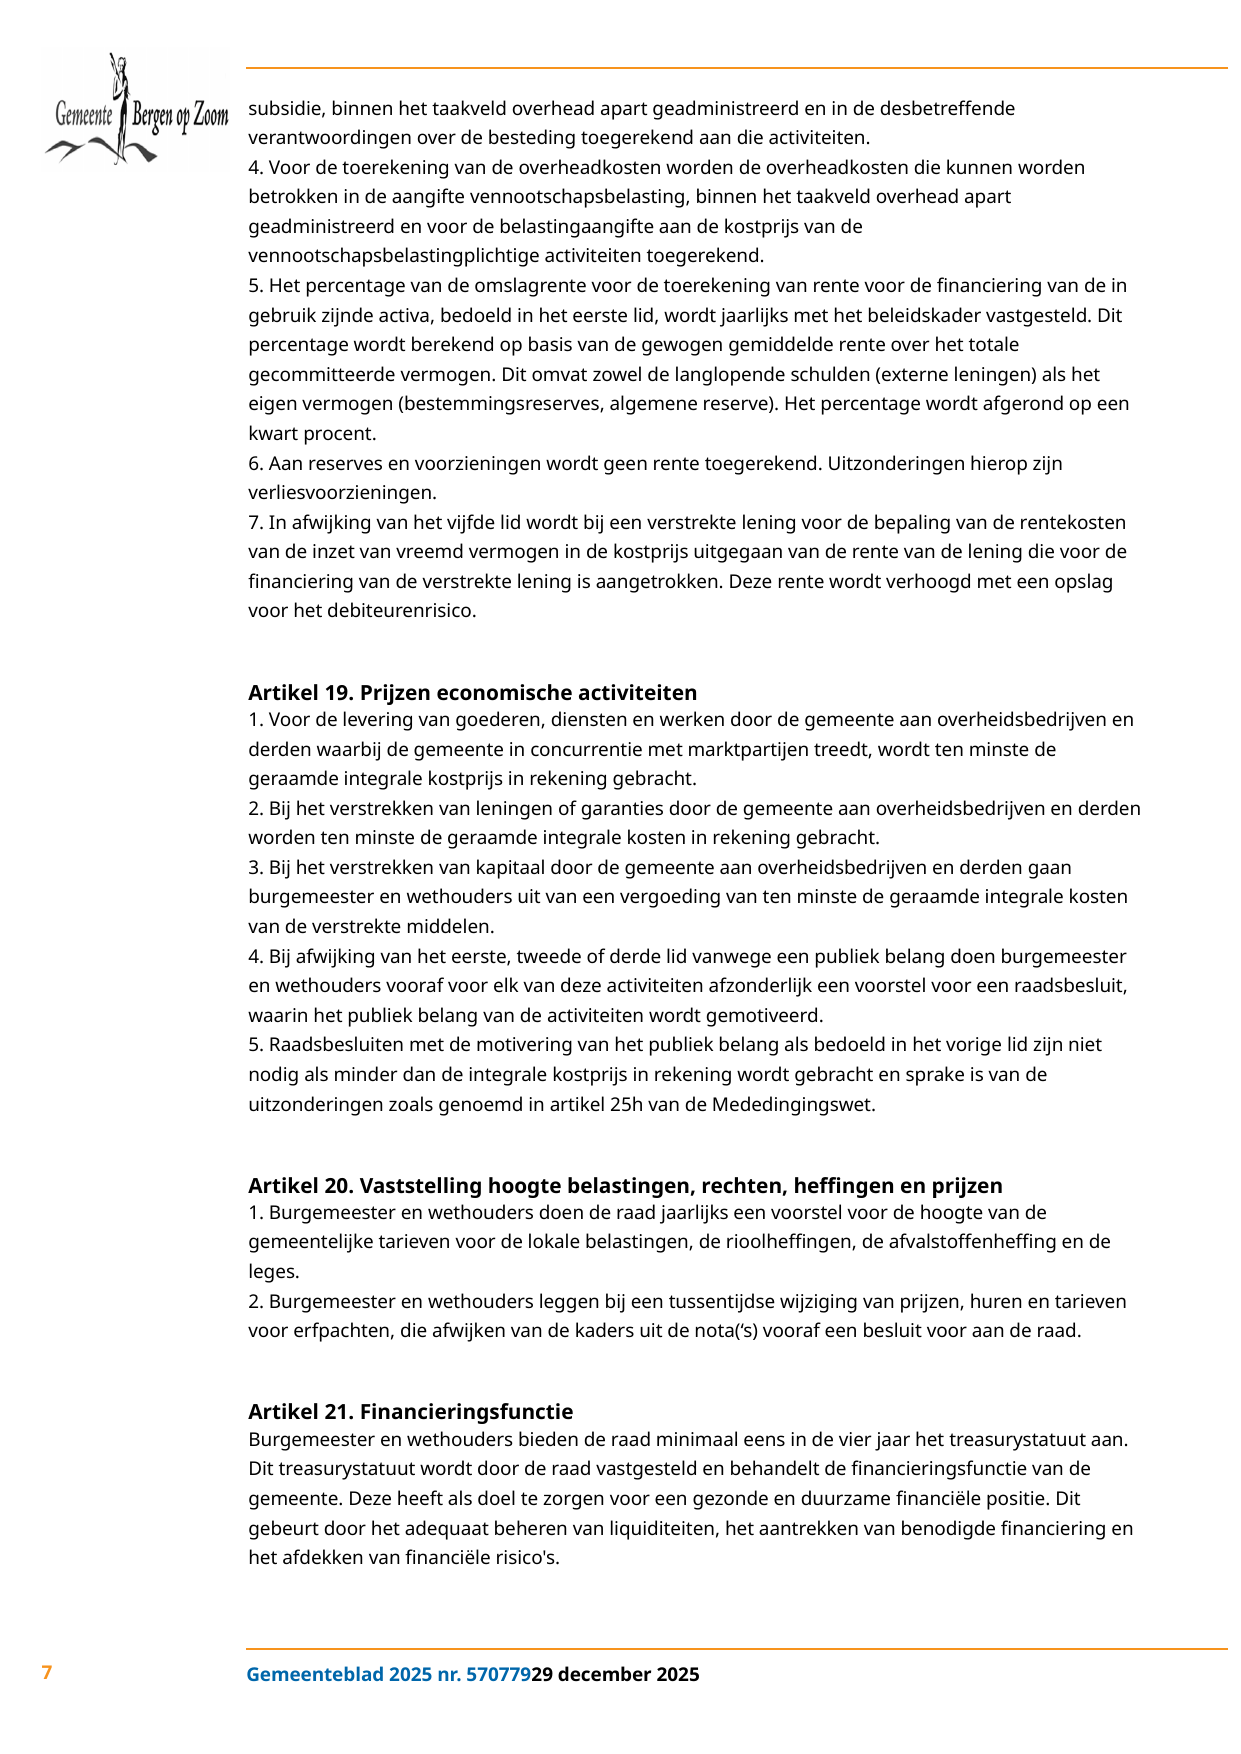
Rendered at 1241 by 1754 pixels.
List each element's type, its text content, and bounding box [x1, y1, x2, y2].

text 1. Voor de levering van goederen, diensten en werken door de gemeente aan overheidsbedrijven en derden waarbij de gemeente in concurrentie met marktpartijen treedt, wordt ten minste de geraamde integrale kostprijs in rekening gebracht. [248, 706, 1152, 791]
text Artikel 21. Financieringsfunctie [248, 1397, 1152, 1426]
text 4. Bij afwijking van het eerste, tweede of derde lid vanwege een publiek belang doen burgemeester en wethouders vooraf voor elk van deze activiteiten afzonderlijk een voorstel voor een raadsbesluit, waarin het publiek belang van de activiteiten wordt gemotiveerd. [248, 943, 1152, 1028]
text Artikel 20. Vaststelling hoogte belastingen, rechten, heffingen en prijzen [248, 1171, 1152, 1199]
text 5. Raadsbesluiten met de motivering van het publiek belang als bedoeld in het vorige lid zijn niet nodig als minder dan de integrale kostprijs in rekening wordt gebracht en sprake is van de uitzonderingen zoals genoemd in artikel 25h van de Mededingingswet. [248, 1032, 1152, 1116]
text 2. Burgemeester en wethouders leggen bij een tussentijdse wijziging van prijzen, huren en tarieven voor erfpachten, die afwijken van de kaders uit de nota(‘s) vooraf een besluit voor aan de raad. [248, 1288, 1152, 1343]
text 1. Burgemeester en wethouders doen de raad jaarlijks een voorstel voor de hoogte van de gemeentelijke tarieven voor de lokale belastingen, de rioolheffingen, de afvalstoffenheffing en de leges. [248, 1199, 1152, 1284]
text 2. Bij het verstrekken van leningen of garanties door de gemeente aan overheidsbedrijven en derden worden ten minste de geraamde integrale kosten in rekening gebracht. [248, 795, 1152, 850]
text 3. Bij het verstrekken van kapitaal door de gemeente aan overheidsbedrijven en derden gaan burgemeester en wethouders uit van een vergoeding van ten minste de geraamde integrale kosten van de verstrekte middelen. [248, 854, 1152, 939]
text Artikel 19. Prijzen economische activiteiten [248, 678, 1152, 706]
text 7. In afwijking van het vijfde lid wordt bij een verstrekte lening voor de bepaling van de rentekosten van de inzet van vreemd vermogen in de kostprijs uitgegaan van de rente van de lening die voor de financiering van de verstrekte lening is aangetrokken. Deze rente wordt verhoogd met een opslag voor het debiteurenrisico. [248, 509, 1152, 623]
text Burgemeester en wethouders bieden de raad minimaal eens in de vier jaar het treasurystatuut aan. Dit treasurystatuut wordt door de raad vastgesteld en behandelt de financieringsfunctie van de gemeente. Deze heeft als doel te zorgen voor een gezonde en duurzame financiële positie. Dit gebeurt door het adequaat beheren van liquiditeiten, het aantrekken van benodigde financiering en het afdekken van financiële risico's. [248, 1426, 1152, 1570]
picture [41, 47, 231, 172]
text 6. Aan reserves en voorzieningen wordt geen rente toegerekend. Uitzonderingen hierop zijn verliesvoorzieningen. [248, 450, 1152, 505]
text subsidie, binnen het taakveld overhead apart geadministreerd en in de desbetreffende verantwoordingen over de besteding toegerekend aan die activiteiten. [248, 95, 1152, 150]
text 5. Het percentage van de omslagrente voor de toerekening van rente voor de financiering van de in gebruik zijnde activa, bedoeld in het eerste lid, wordt jaarlijks met het beleidskader vastgesteld. Dit percentage wordt berekend op basis van de gewogen gemiddelde rente over het totale gecommitteerde vermogen. Dit omvat zowel de langlopende schulden (externe leningen) als het eigen vermogen (bestemmingsreserves, algemene reserve). Het percentage wordt afgerond op een kwart procent. [248, 272, 1152, 446]
text 4. Voor de toerekening van de overheadkosten worden de overheadkosten die kunnen worden betrokken in de aangifte vennootschapsbelasting, binnen het taakveld overhead apart geadministreerd en voor de belastingaangifte aan de kostprijs van de vennootschapsbelastingplichtige activiteiten toegerekend. [248, 154, 1152, 268]
